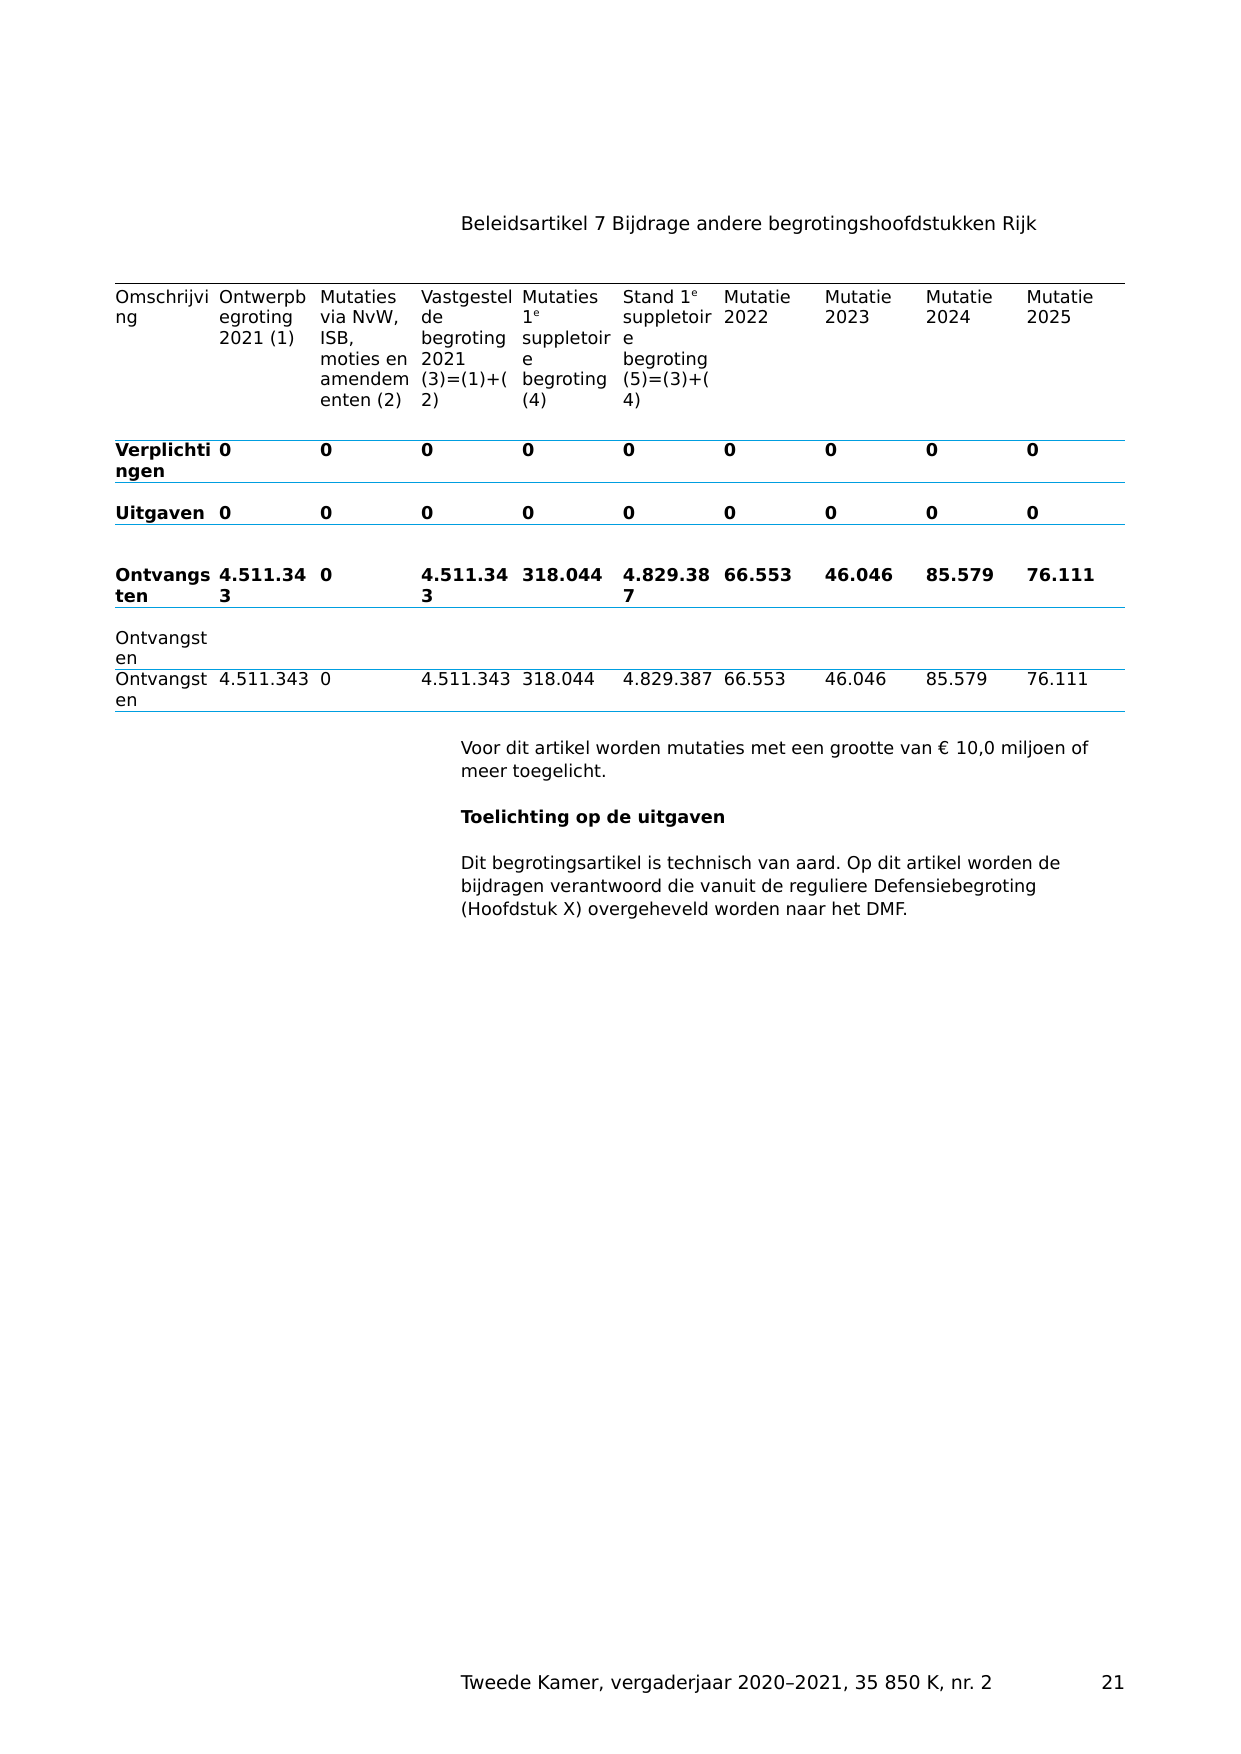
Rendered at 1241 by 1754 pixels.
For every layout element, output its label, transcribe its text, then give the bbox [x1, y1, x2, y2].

table_cell Mutaties 1e suppletoire begroting (4) [519, 284, 620, 413]
table_cell 0 [721, 441, 822, 482]
table_cell 0 [317, 441, 418, 482]
table_cell [418, 628, 519, 669]
table_cell Vastgestelde begroting 2021 (3)=(1)+(2) [418, 284, 519, 413]
table_cell 0 [519, 441, 620, 482]
table_cell 0 [418, 441, 519, 482]
table_cell 85.579 [923, 670, 1023, 711]
table_cell [519, 608, 620, 628]
table_cell 0 [418, 503, 519, 523]
table_cell 318.044 [519, 670, 620, 711]
table_cell [822, 545, 923, 565]
table_cell [317, 608, 418, 628]
table_cell 46.046 [822, 565, 923, 606]
table_cell [822, 628, 923, 669]
table_cell [115, 608, 216, 628]
table_cell [923, 628, 1023, 669]
table_cell [1024, 545, 1125, 565]
table_cell 4.511.343 [418, 565, 519, 606]
table_cell 4.511.343 [216, 565, 317, 606]
table_cell 0 [721, 503, 822, 523]
table_cell [721, 628, 822, 669]
table_cell 85.579 [923, 565, 1023, 606]
table_cell 0 [822, 441, 923, 482]
table_cell [1024, 628, 1125, 669]
table_cell [418, 483, 519, 503]
table_cell 4.829.387 [620, 670, 721, 711]
table_cell [923, 608, 1023, 628]
table_cell [418, 545, 519, 565]
table_cell 0 [1024, 441, 1125, 482]
table_cell [519, 414, 620, 440]
table_cell [1024, 525, 1125, 544]
table_cell [822, 414, 923, 440]
table_cell [620, 628, 721, 669]
table_cell [1024, 414, 1125, 440]
table_cell 66.553 [721, 670, 822, 711]
table_cell [115, 525, 216, 544]
table_cell Ontvangsten [115, 670, 216, 711]
table_cell Ontvangsten [115, 565, 216, 606]
table_cell [317, 414, 418, 440]
table_cell Uitgaven [115, 503, 216, 523]
table_cell Mutatie 2022 [721, 284, 822, 413]
table_cell 0 [519, 503, 620, 523]
table_cell Mutaties via NvW, ISB, moties en amendementen (2) [317, 284, 418, 413]
table_cell 76.111 [1024, 565, 1125, 606]
title Beleidsartikel 7 Bijdrage andere begrotingshoofdstukken Rijk [461, 213, 1125, 235]
table_cell [418, 608, 519, 628]
table_cell [822, 483, 923, 503]
table_cell 4.511.343 [216, 670, 317, 711]
table_cell 0 [1024, 503, 1125, 523]
text Toelichting op de uitgaven [461, 805, 1125, 828]
table_cell [519, 628, 620, 669]
table_cell [620, 608, 721, 628]
table_cell [216, 545, 317, 565]
table_cell [216, 414, 317, 440]
table_cell [923, 545, 1023, 565]
table_cell [1024, 483, 1125, 503]
table_cell [1024, 608, 1125, 628]
table_cell [721, 608, 822, 628]
table_cell [519, 545, 620, 565]
table_cell 0 [923, 503, 1023, 523]
table_cell Verplichtingen [115, 441, 216, 482]
table_cell 0 [620, 503, 721, 523]
table_cell Omschrijving [115, 284, 216, 413]
table_cell 76.111 [1024, 670, 1125, 711]
table_cell 0 [620, 441, 721, 482]
table_cell Mutatie 2024 [923, 284, 1023, 413]
table_cell 4.511.343 [418, 670, 519, 711]
table_cell Stand 1e suppletoire begroting (5)=(3)+(4) [620, 284, 721, 413]
table_cell Mutatie 2023 [822, 284, 923, 413]
table_cell [822, 525, 923, 544]
table_cell [923, 525, 1023, 544]
table_cell [721, 525, 822, 544]
table_cell [317, 628, 418, 669]
table_cell 0 [822, 503, 923, 523]
table_cell 46.046 [822, 670, 923, 711]
table_cell 0 [216, 503, 317, 523]
table_cell [923, 483, 1023, 503]
table_cell [317, 545, 418, 565]
table_cell 0 [923, 441, 1023, 482]
table_cell 4.829.387 [620, 565, 721, 606]
table_cell [620, 545, 721, 565]
table_cell [620, 483, 721, 503]
table_cell [216, 483, 317, 503]
table_cell [620, 414, 721, 440]
table_header Artikel 7 Bijdrage andere begrotingshoofdstukken Rijk (bedragen x € 1.000) [115, 258, 1125, 283]
table_cell [115, 545, 216, 565]
table_cell [317, 483, 418, 503]
table_cell [721, 414, 822, 440]
table_cell [216, 525, 317, 544]
text Dit begrotingsartikel is technisch van aard. Op dit artikel worden de bijdragen verantwoord die vanuit de reguliere Defensiebegroting (Hoofdstuk X) overgeheveld worden naar het DMF. [461, 851, 1125, 919]
table_cell 0 [216, 441, 317, 482]
table_cell [519, 525, 620, 544]
table_cell [115, 414, 216, 440]
table_cell [216, 628, 317, 669]
table_cell [923, 414, 1023, 440]
table_cell 0 [317, 565, 418, 606]
table_cell [721, 483, 822, 503]
table_cell Ontvangsten [115, 628, 216, 669]
table_cell [620, 525, 721, 544]
table_cell 66.553 [721, 565, 822, 606]
table_cell [216, 608, 317, 628]
table_cell Ontwerpbegroting 2021 (1) [216, 284, 317, 413]
table_cell Mutatie 2025 [1024, 284, 1125, 413]
table_cell [721, 545, 822, 565]
text Voor dit artikel worden mutaties met een grootte van € 10,0 miljoen of meer toegelicht. [461, 736, 1125, 782]
table_cell [418, 525, 519, 544]
table_cell 318.044 [519, 565, 620, 606]
table_cell 0 [317, 670, 418, 711]
table_cell [822, 608, 923, 628]
table_cell [317, 525, 418, 544]
table_cell 0 [317, 503, 418, 523]
table_cell [115, 483, 216, 503]
table_cell [418, 414, 519, 440]
table_cell [519, 483, 620, 503]
